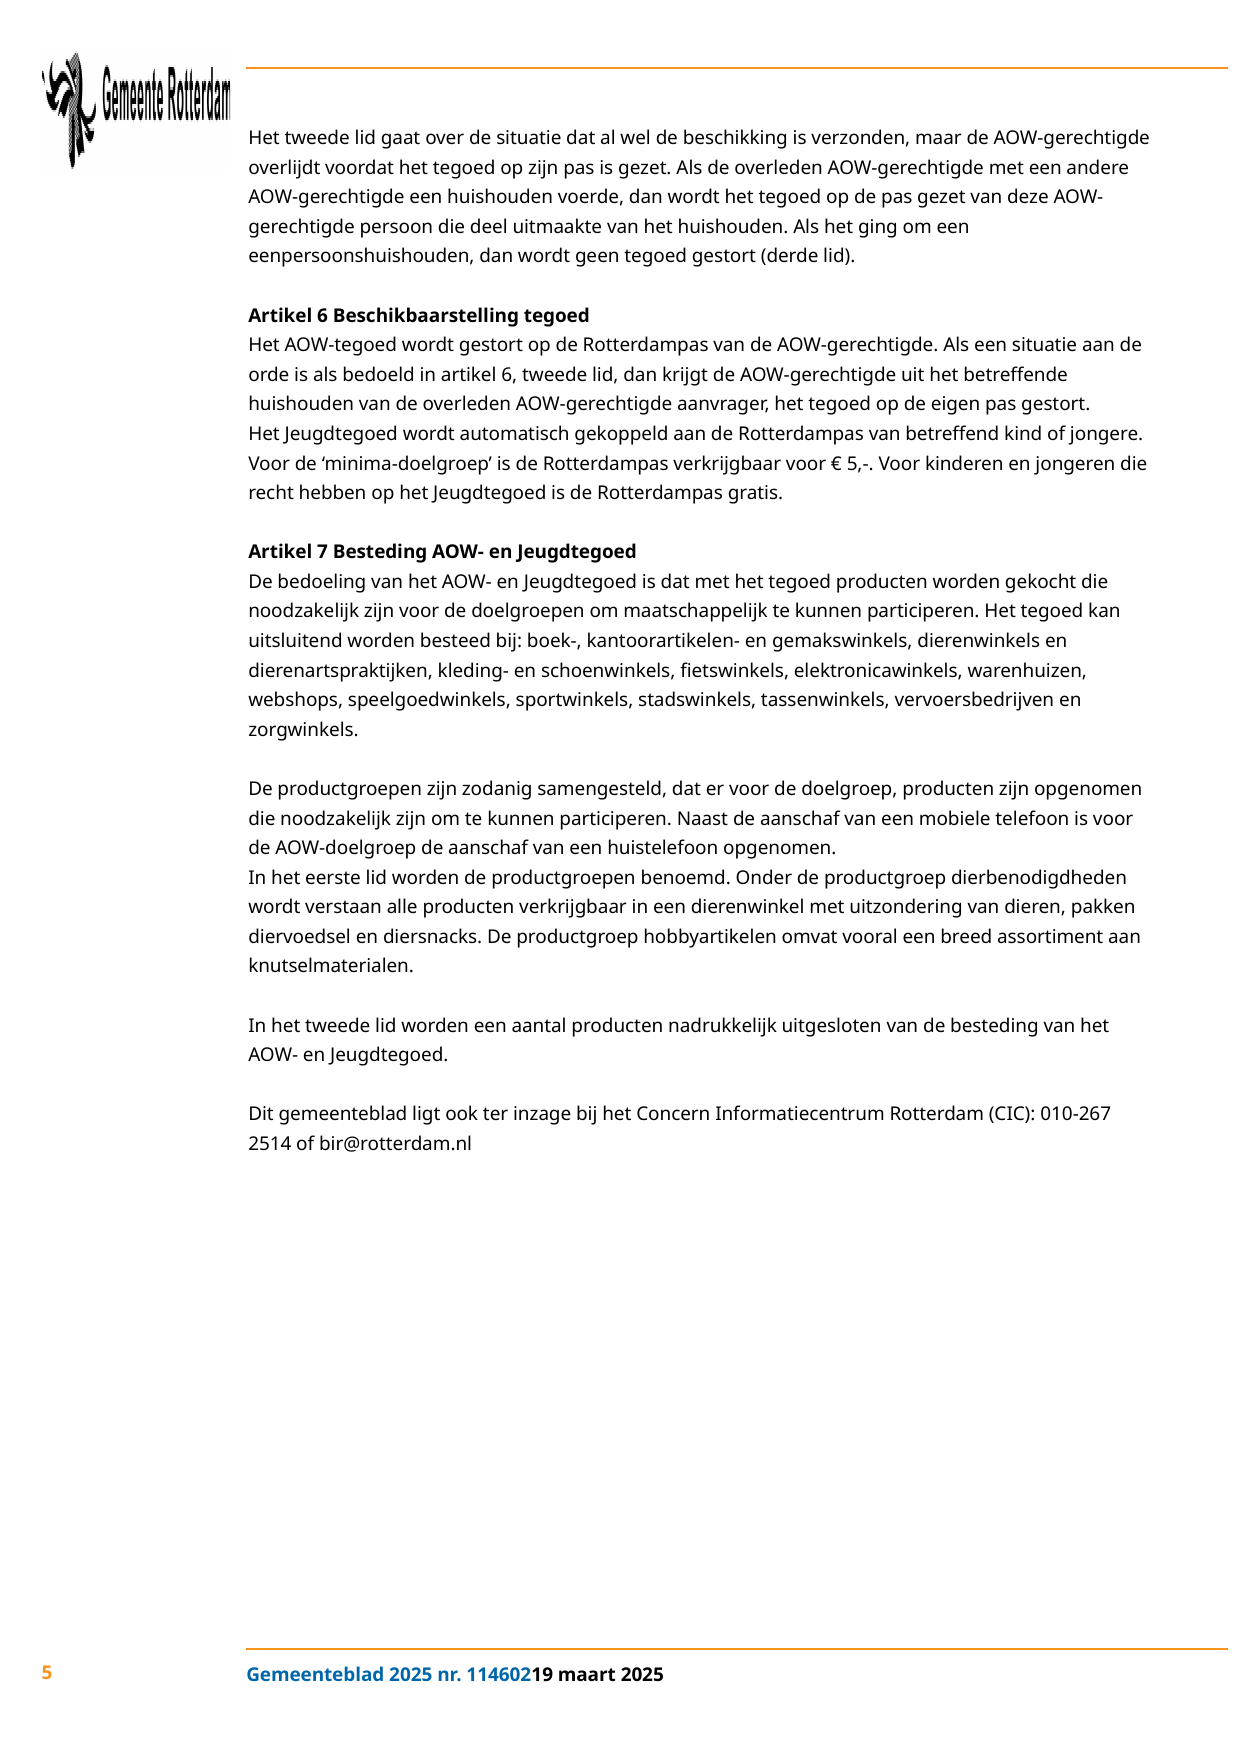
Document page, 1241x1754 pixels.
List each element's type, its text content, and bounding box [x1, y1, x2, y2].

text Artikel 7 Besteding AOW- en Jeugdtegoed [248, 538, 1152, 564]
text Het Jeugdtegoed wordt automatisch gekoppeld aan de Rotterdampas van betreffend kind of jongere. Voor de ‘minima-doelgroep’ is de Rotterdampas verkrijgbaar voor € 5,-. Voor kinderen en jongeren die recht hebben op het Jeugdtegoed is de Rotterdampas gratis. [248, 420, 1152, 505]
text Dit gemeenteblad ligt ook ter inzage bij het Concern Informatiecentrum Rotterdam (CIC): 010-267 2514 of bir@rotterdam.nl [248, 1101, 1152, 1156]
picture [41, 47, 231, 172]
text Het tweede lid gaat over de situatie dat al wel de beschikking is verzonden, maar de AOW-gerechtigde overlijdt voordat het tegoed op zijn pas is gezet. Als de overleden AOW-gerechtigde met een andere AOW-gerechtigde een huishouden voerde, dan wordt het tegoed op de pas gezet van deze AOW-gerechtigde persoon die deel uitmaakte van het huishouden. Als het ging om een eenpersoonshuishouden, dan wordt geen tegoed gestort (derde lid). [248, 124, 1152, 268]
text In het eerste lid worden de productgroepen benoemd. Onder de productgroep dierbenodigdheden wordt verstaan alle producten verkrijgbaar in een dierenwinkel met uitzondering van dieren, pakken diervoedsel en diersnacks. De productgroep hobbyartikelen omvat vooral een breed assortiment aan knutselmaterialen. [248, 864, 1152, 978]
text Artikel 6 Beschikbaarstelling tegoed [248, 302, 1152, 328]
text De productgroepen zijn zodanig samengesteld, dat er voor de doelgroep, producten zijn opgenomen die noodzakelijk zijn om te kunnen participeren. Naast de aanschaf van een mobiele telefoon is voor de AOW-doelgroep de aanschaf van een huistelefoon opgenomen. [248, 775, 1152, 860]
text De bedoeling van het AOW- en Jeugdtegoed is dat met het tegoed producten worden gekocht die noodzakelijk zijn voor de doelgroepen om maatschappelijk te kunnen participeren. Het tegoed kan uitsluitend worden besteed bij: boek-, kantoorartikelen- en gemakswinkels, dierenwinkels en dierenartspraktijken, kleding- en schoenwinkels, fietswinkels, elektronicawinkels, warenhuizen, webshops, speelgoedwinkels, sportwinkels, stadswinkels, tassenwinkels, vervoersbedrijven en zorgwinkels. [248, 568, 1152, 742]
text Het AOW-tegoed wordt gestort op de Rotterdampas van de AOW-gerechtigde. Als een situatie aan de orde is als bedoeld in artikel 6, tweede lid, dan krijgt de AOW-gerechtigde uit het betreffende huishouden van de overleden AOW-gerechtigde aanvrager, het tegoed op de eigen pas gestort. [248, 331, 1152, 416]
text In het tweede lid worden een aantal producten nadrukkelijk uitgesloten van de besteding van het AOW- en Jeugdtegoed. [248, 1012, 1152, 1067]
